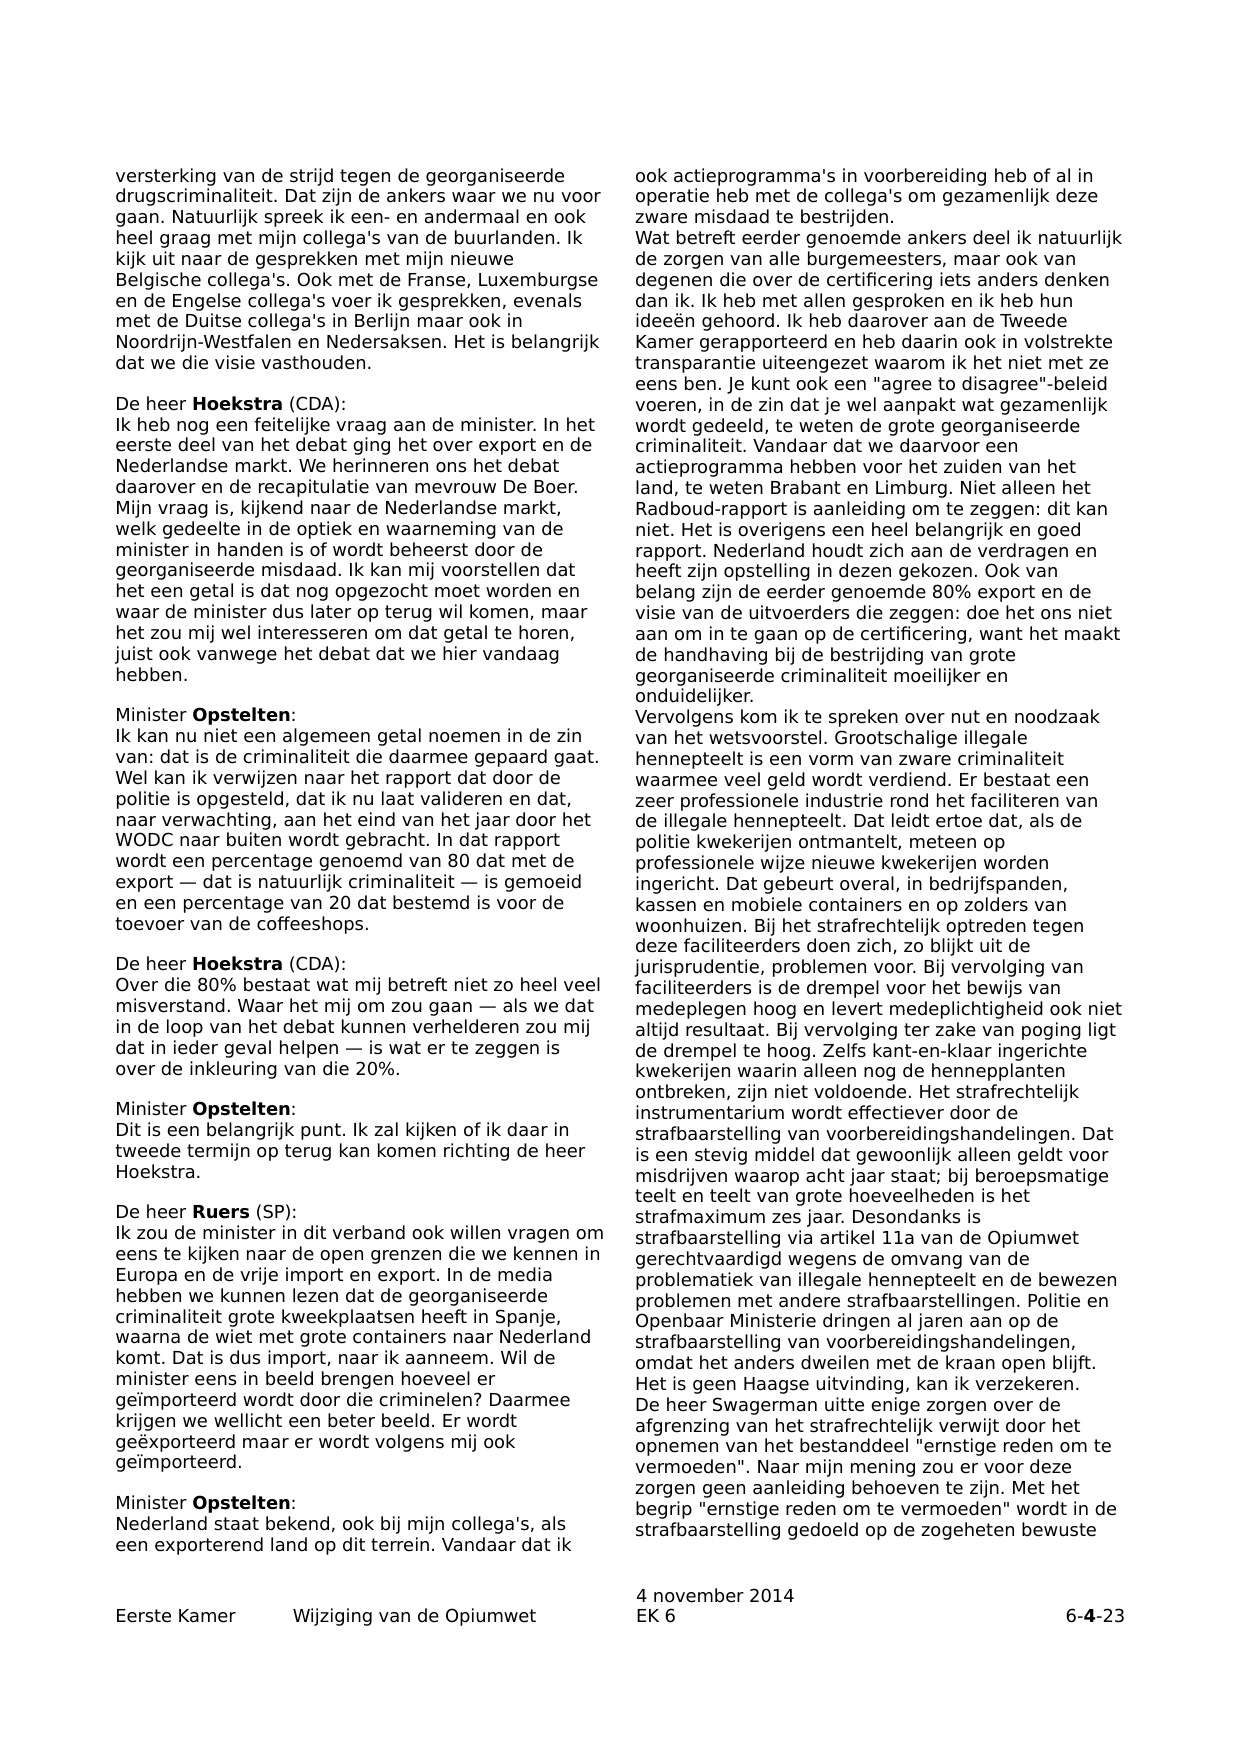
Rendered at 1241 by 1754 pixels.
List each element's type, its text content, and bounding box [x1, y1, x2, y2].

text Dit is een belangrijk punt. Ik zal kijken of ik daar in tweede termijn op terug kan komen richting de heer Hoekstra. [115, 1120, 605, 1182]
text Minister Opstelten: [115, 705, 605, 726]
text Nederland staat bekend, ook bij mijn collega's, als een exporterend land op dit terrein. Vandaar dat ik [115, 1514, 605, 1556]
text Ik heb nog een feitelijke vraag aan de minister. In het eerste deel van het debat ging het over export en de Nederlandse markt. We herinneren ons het debat daarover en de recapitulatie van mevrouw De Boer. Mijn vraag is, kijkend naar de Nederlandse markt, welk gedeelte in de optiek en waarneming van de minister in handen is of wordt beheerst door de georganiseerde misdaad. Ik kan mij voorstellen dat het een getal is dat nog opgezocht moet worden en waar de minister dus later op terug wil komen, maar het zou mij wel interesseren om dat getal te horen, juist ook vanwege het debat dat we hier vandaag hebben. [115, 414, 605, 685]
text De heer Hoekstra (CDA): [115, 394, 605, 414]
text Minister Opstelten: [115, 1099, 605, 1120]
text Wat betreft eerder genoemde ankers deel ik natuurlijk de zorgen van alle burgemeesters, maar ook van degenen die over de certificering iets anders denken dan ik. Ik heb met allen gesproken en ik heb hun ideeën gehoord. Ik heb daarover aan de Tweede Kamer gerapporteerd en heb daarin ook in volstrekte transparantie uiteengezet waarom ik het niet met ze eens ben. Je kunt ook een "agree to disagree"-beleid voeren, in de zin dat je wel aanpakt wat gezamenlijk wordt gedeeld, te weten de grote georganiseerde criminaliteit. Vandaar dat we daarvoor een actieprogramma hebben voor het zuiden van het land, te weten Brabant en Limburg. Niet alleen het Radboud-rapport is aanleiding om te zeggen: dit kan niet. Het is overigens een heel belangrijk en goed rapport. Nederland houdt zich aan de verdragen en heeft zijn opstelling in dezen gekozen. Ook van belang zijn de eerder genoemde 80% export en de visie van de uitvoerders die zeggen: doe het ons niet aan om in te gaan op de certificering, want het maakt de handhaving bij de bestrijding van grote georganiseerde criminaliteit moeilijker en onduidelijker. [635, 228, 1125, 707]
text De heer Swagerman uitte enige zorgen over de afgrenzing van het strafrechtelijk verwijt door het opnemen van het bestanddeel "ernstige reden om te vermoeden". Naar mijn mening zou er voor deze zorgen geen aanleiding behoeven te zijn. Met het begrip "ernstige reden om te vermoeden" wordt in de strafbaarstelling gedoeld op de zogeheten bewuste [635, 1394, 1125, 1540]
text Vervolgens kom ik te spreken over nut en noodzaak van het wetsvoorstel. Grootschalige illegale hennepteelt is een vorm van zware criminaliteit waarmee veel geld wordt verdiend. Er bestaat een zeer professionele industrie rond het faciliteren van de illegale hennepteelt. Dat leidt ertoe dat, als de politie kwekerijen ontmantelt, meteen op professionele wijze nieuwe kwekerijen worden ingericht. Dat gebeurt overal, in bedrijfspanden, kassen en mobiele containers en op zolders van woonhuizen. Bij het strafrechtelijk optreden tegen deze faciliteerders doen zich, zo blijkt uit de jurisprudentie, problemen voor. Bij vervolging van faciliteerders is de drempel voor het bewijs van medeplegen hoog en levert medeplichtigheid ook niet altijd resultaat. Bij vervolging ter zake van poging ligt de drempel te hoog. Zelfs kant-en-klaar ingerichte kwekerijen waarin alleen nog de hennepplanten ontbreken, zijn niet voldoende. Het strafrechtelijk instrumentarium wordt effectiever door de strafbaarstelling van voorbereidingshandelingen. Dat is een stevig middel dat gewoonlijk alleen geldt voor misdrijven waarop acht jaar staat; bij beroepsmatige teelt en teelt van grote hoeveelheden is het strafmaximum zes jaar. Desondanks is strafbaarstelling via artikel 11a van de Opiumwet gerechtvaardigd wegens de omvang van de problematiek van illegale hennepteelt en de bewezen problemen met andere strafbaarstellingen. Politie en Openbaar Ministerie dringen al jaren aan op de strafbaarstelling van voorbereidingshandelingen, omdat het anders dweilen met de kraan open blijft. Het is geen Haagse uitvinding, kan ik verzekeren. [635, 707, 1125, 1394]
text ook actieprogramma's in voorbereiding heb of al in operatie heb met de collega's om gezamenlijk deze zware misdaad te bestrijden. [635, 165, 1125, 228]
text Ik zou de minister in dit verband ook willen vragen om eens te kijken naar de open grenzen die we kennen in Europa en de vrije import en export. In de media hebben we kunnen lezen dat de georganiseerde criminaliteit grote kweekplaatsen heeft in Spanje, waarna de wiet met grote containers naar Nederland komt. Dat is dus import, naar ik aanneem. Wil de minister eens in beeld brengen hoeveel er geïmporteerd wordt door die criminelen? Daarmee krijgen we wellicht een beter beeld. Er wordt geëxporteerd maar er wordt volgens mij ook geïmporteerd. [115, 1223, 605, 1473]
text De heer Ruers (SP): [115, 1202, 605, 1223]
text versterking van de strijd tegen de georganiseerde drugscriminaliteit. Dat zijn de ankers waar we nu voor gaan. Natuurlijk spreek ik een- en andermaal en ook heel graag met mijn collega's van de buurlanden. Ik kijk uit naar de gesprekken met mijn nieuwe Belgische collega's. Ook met de Franse, Luxemburgse en de Engelse collega's voer ik gesprekken, evenals met de Duitse collega's in Berlijn maar ook in Noordrijn-Westfalen en Nedersaksen. Het is belangrijk dat we die visie vasthouden. [115, 165, 605, 374]
text Over die 80% bestaat wat mij betreft niet zo heel veel misverstand. Waar het mij om zou gaan — als we dat in de loop van het debat kunnen verhelderen zou mij dat in ieder geval helpen — is wat er te zeggen is over de inkleuring van die 20%. [115, 975, 605, 1079]
text Ik kan nu niet een algemeen getal noemen in de zin van: dat is de criminaliteit die daarmee gepaard gaat. Wel kan ik verwijzen naar het rapport dat door de politie is opgesteld, dat ik nu laat valideren en dat, naar verwachting, aan het eind van het jaar door het WODC naar buiten wordt gebracht. In dat rapport wordt een percentage genoemd van 80 dat met de export — dat is natuurlijk criminaliteit — is gemoeid en een percentage van 20 dat bestemd is voor de toevoer van de coffeeshops. [115, 726, 605, 934]
text De heer Hoekstra (CDA): [115, 954, 605, 975]
text Minister Opstelten: [115, 1493, 605, 1514]
